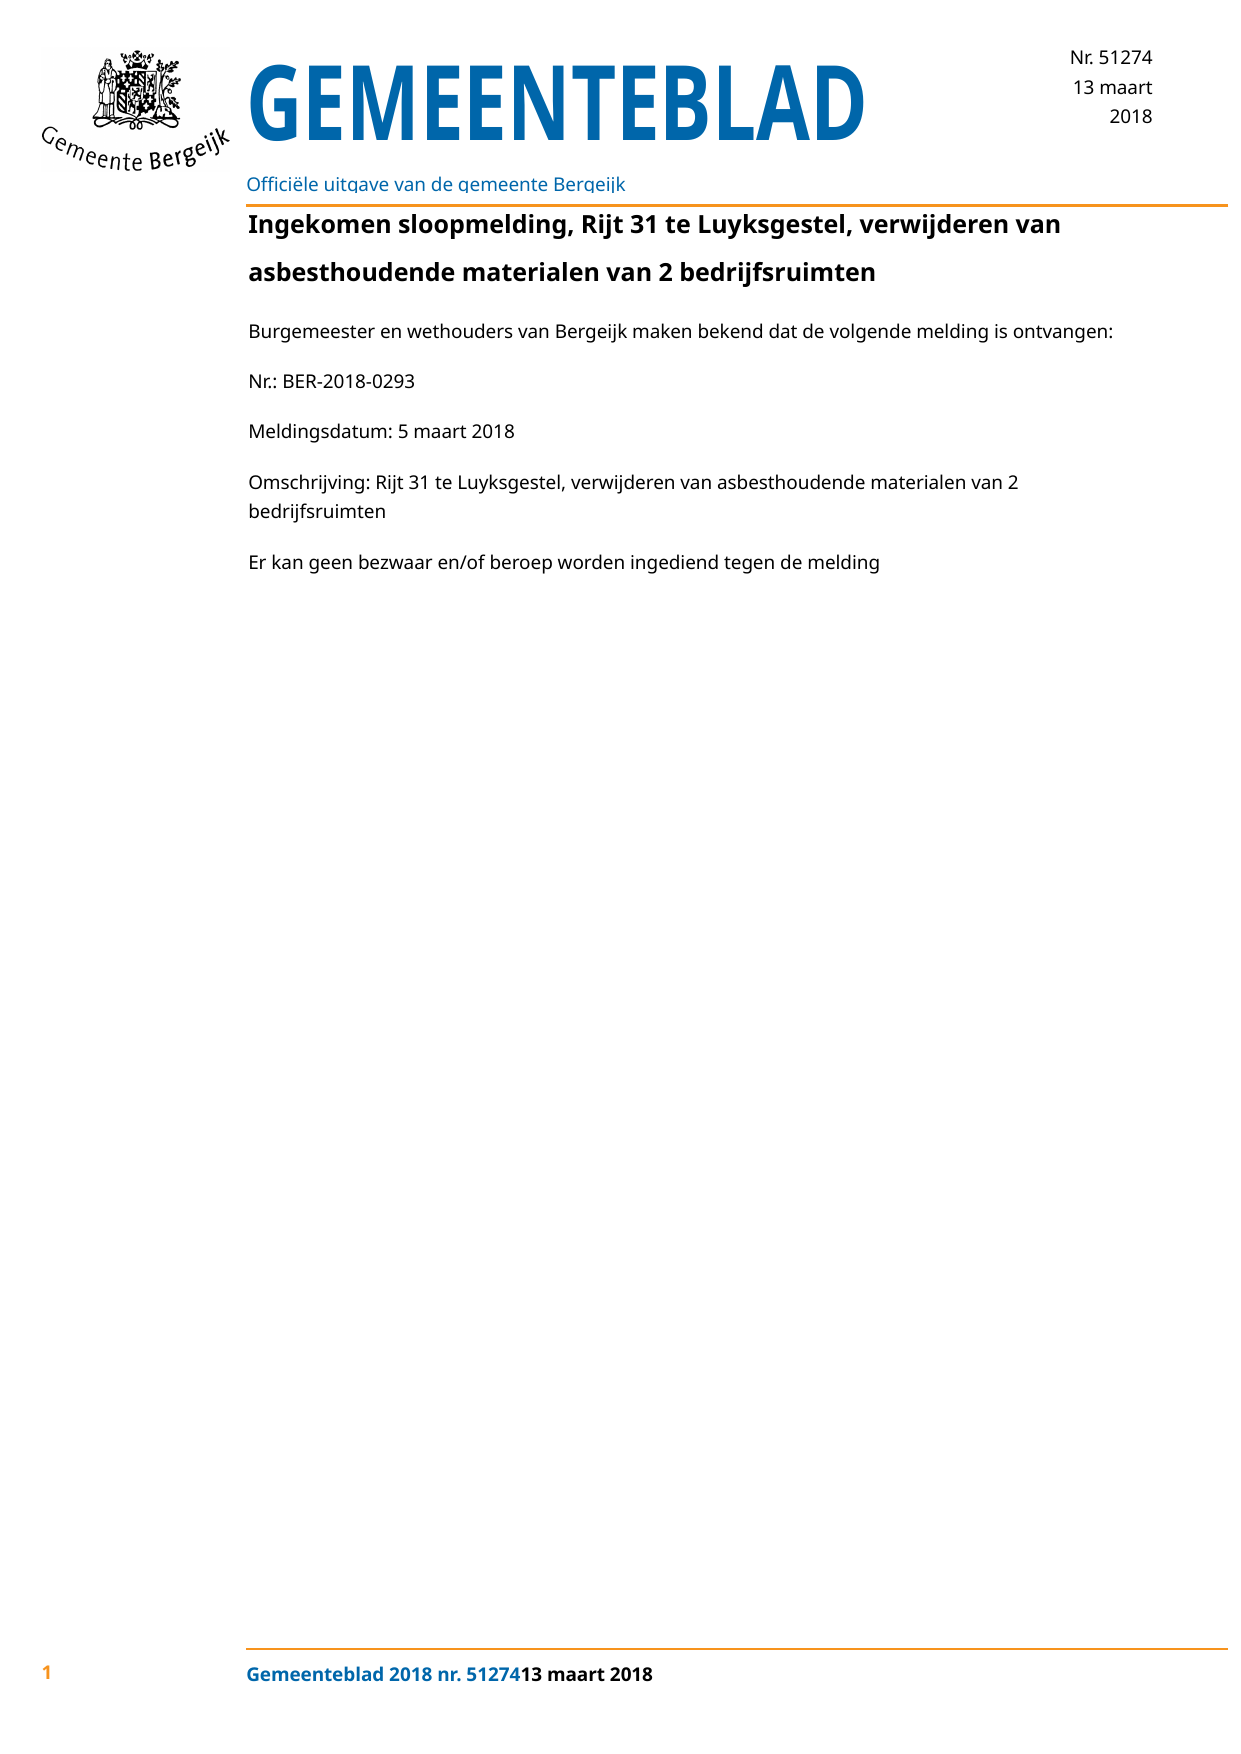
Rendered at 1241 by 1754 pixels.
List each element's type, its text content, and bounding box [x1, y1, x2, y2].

text Er kan geen bezwaar en/of beroep worden ingediend tegen de melding [248, 549, 1152, 575]
text Meldingsdatum: 5 maart 2018 [248, 419, 1152, 444]
text Burgemeester en wethouders van Bergeijk maken bekend dat de volgende melding is ontvangen: [248, 318, 1152, 344]
text Omschrijving: Rijt 31 te Luyksgestel, verwijderen van asbesthoudende materialen van 2 bedrijfsruimten [248, 469, 1152, 524]
picture [41, 47, 231, 172]
text Nr.: BER-2018-0293 [248, 368, 1152, 394]
text Ingekomen sloopmelding, Rijt 31 te Luyksgestel, verwijderen van asbesthoudende materialen van 2 bedrijfsruimten [248, 207, 1152, 288]
